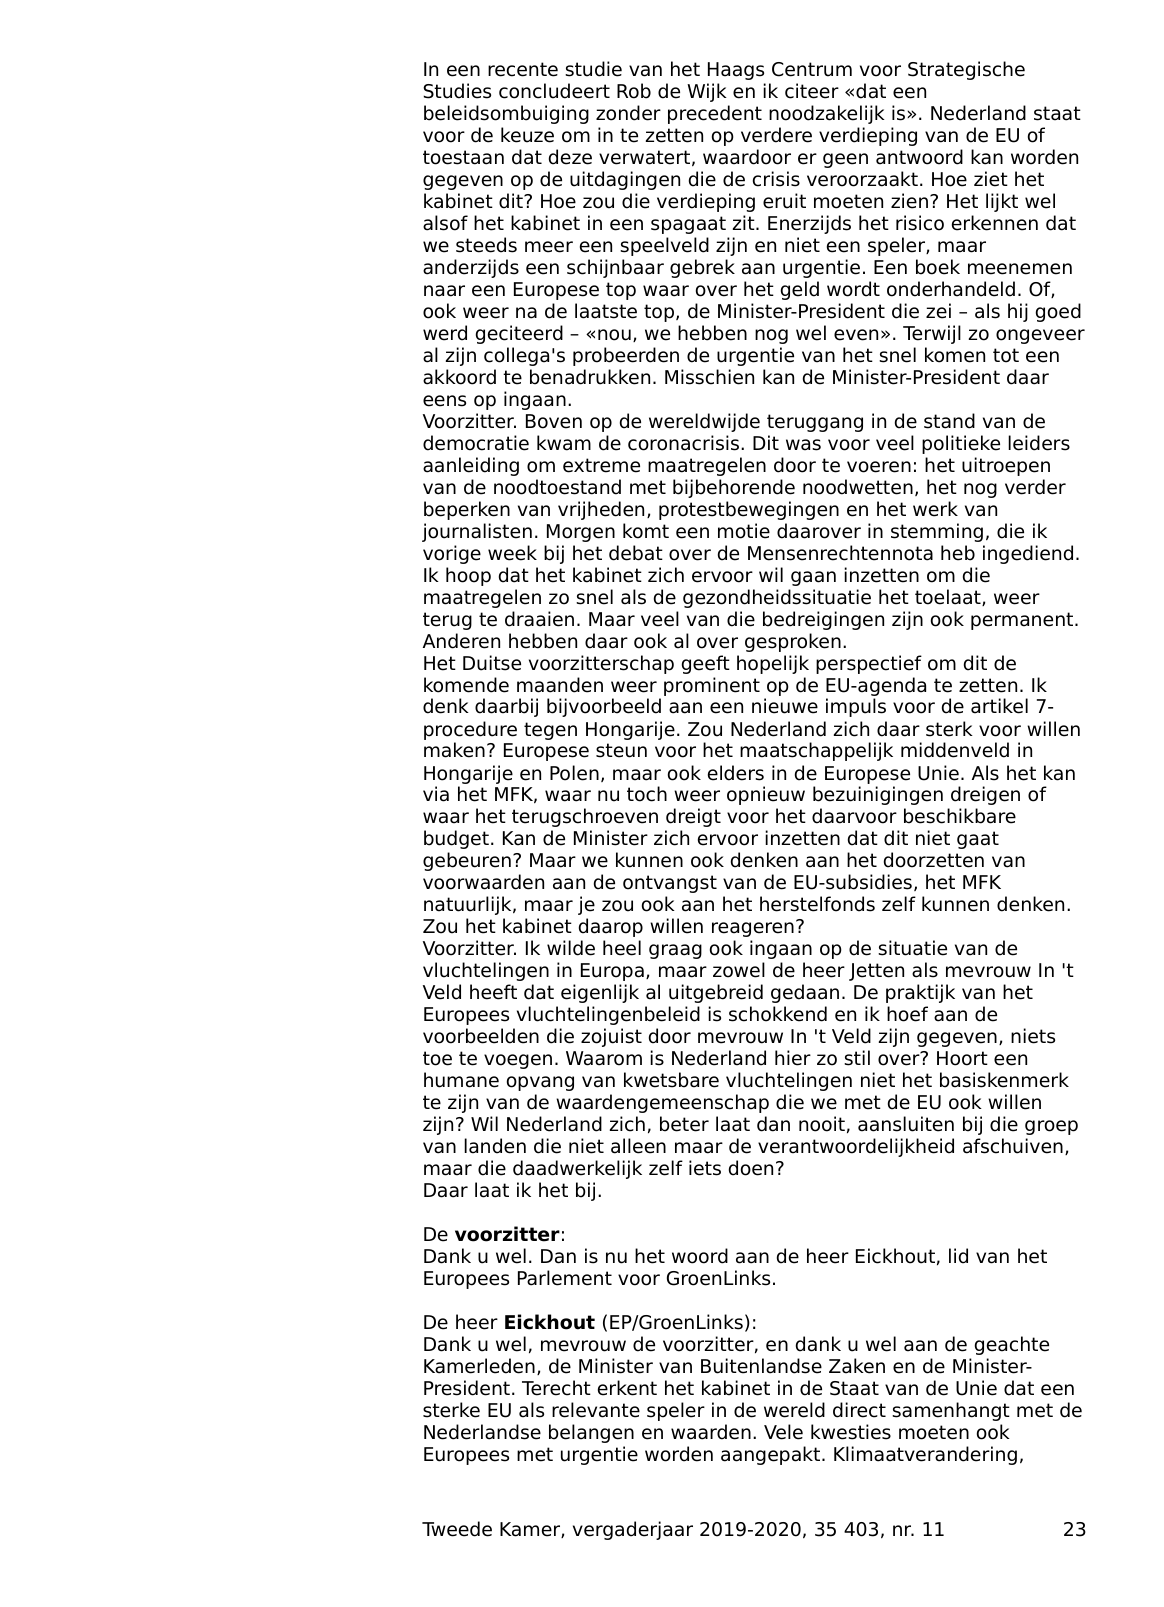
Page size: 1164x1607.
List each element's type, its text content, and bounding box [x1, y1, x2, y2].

text Het Duitse voorzitterschap geeft hopelijk perspectief om dit de komende maanden weer prominent op de EU-agenda te zetten. Ik denk daarbij bijvoorbeeld aan een nieuwe impuls voor de artikel 7-procedure tegen Hongarije. Zou Nederland zich daar sterk voor willen maken? Europese steun voor het maatschappelijk middenveld in Hongarije en Polen, maar ook elders in de Europese Unie. Als het kan via het MFK, waar nu toch weer opnieuw bezuinigingen dreigen of waar het terugschroeven dreigt voor het daarvoor beschikbare budget. Kan de Minister zich ervoor inzetten dat dit niet gaat gebeuren? Maar we kunnen ook denken aan het doorzetten van voorwaarden aan de ontvangst van de EU-subsidies, het MFK natuurlijk, maar je zou ook aan het herstelfonds zelf kunnen denken. Zou het kabinet daarop willen reageren? [422, 652, 1087, 938]
text Voorzitter. Ik wilde heel graag ook ingaan op de situatie van de vluchtelingen in Europa, maar zowel de heer Jetten als mevrouw In 't Veld heeft dat eigenlijk al uitgebreid gedaan. De praktijk van het Europees vluchtelingenbeleid is schokkend en ik hoef aan de voorbeelden die zojuist door mevrouw In 't Veld zijn gegeven, niets toe te voegen. Waarom is Nederland hier zo stil over? Hoort een humane opvang van kwetsbare vluchtelingen niet het basiskenmerk te zijn van de waardengemeenschap die we met de EU ook willen zijn? Wil Nederland zich, beter laat dan nooit, aansluiten bij die groep van landen die niet alleen maar de verantwoordelijkheid afschuiven, maar die daadwerkelijk zelf iets doen? [422, 938, 1087, 1180]
text De voorzitter: [422, 1224, 1087, 1246]
text Dank u wel. Dan is nu het woord aan de heer Eickhout, lid van het Europees Parlement voor GroenLinks. [422, 1246, 1087, 1290]
text Daar laat ik het bij. [422, 1180, 1087, 1202]
text Voorzitter. Boven op de wereldwijde teruggang in de stand van de democratie kwam de coronacrisis. Dit was voor veel politieke leiders aanleiding om extreme maatregelen door te voeren: het uitroepen van de noodtoestand met bijbehorende noodwetten, het nog verder beperken van vrijheden, protestbewegingen en het werk van journalisten. Morgen komt een motie daarover in stemming, die ik vorige week bij het debat over de Mensenrechtennota heb ingediend. Ik hoop dat het kabinet zich ervoor wil gaan inzetten om die maatregelen zo snel als de gezondheidssituatie het toelaat, weer terug te draaien. Maar veel van die bedreigingen zijn ook permanent. Anderen hebben daar ook al over gesproken. [422, 411, 1087, 652]
text Dank u wel, mevrouw de voorzitter, en dank u wel aan de geachte Kamerleden, de Minister van Buitenlandse Zaken en de Minister-President. Terecht erkent het kabinet in de Staat van de Unie dat een sterke EU als relevante speler in de wereld direct samenhangt met de Nederlandse belangen en waarden. Vele kwesties moeten ook Europees met urgentie worden aangepakt. Klimaatverandering, [422, 1334, 1087, 1466]
text De heer Eickhout (EP/GroenLinks): [422, 1312, 1087, 1334]
text In een recente studie van het Haags Centrum voor Strategische Studies concludeert Rob de Wijk en ik citeer «dat een beleidsombuiging zonder precedent noodzakelijk is». Nederland staat voor de keuze om in te zetten op verdere verdieping van de EU of toestaan dat deze verwatert, waardoor er geen antwoord kan worden gegeven op de uitdagingen die de crisis veroorzaakt. Hoe ziet het kabinet dit? Hoe zou die verdieping eruit moeten zien? Het lijkt wel alsof het kabinet in een spagaat zit. Enerzijds het risico erkennen dat we steeds meer een speelveld zijn en niet een speler, maar anderzijds een schijnbaar gebrek aan urgentie. Een boek meenemen naar een Europese top waar over het geld wordt onderhandeld. Of, ook weer na de laatste top, de Minister-President die zei – als hij goed werd geciteerd – «nou, we hebben nog wel even». Terwijl zo ongeveer al zijn collega's probeerden de urgentie van het snel komen tot een akkoord te benadrukken. Misschien kan de Minister-President daar eens op ingaan. [422, 59, 1087, 411]
